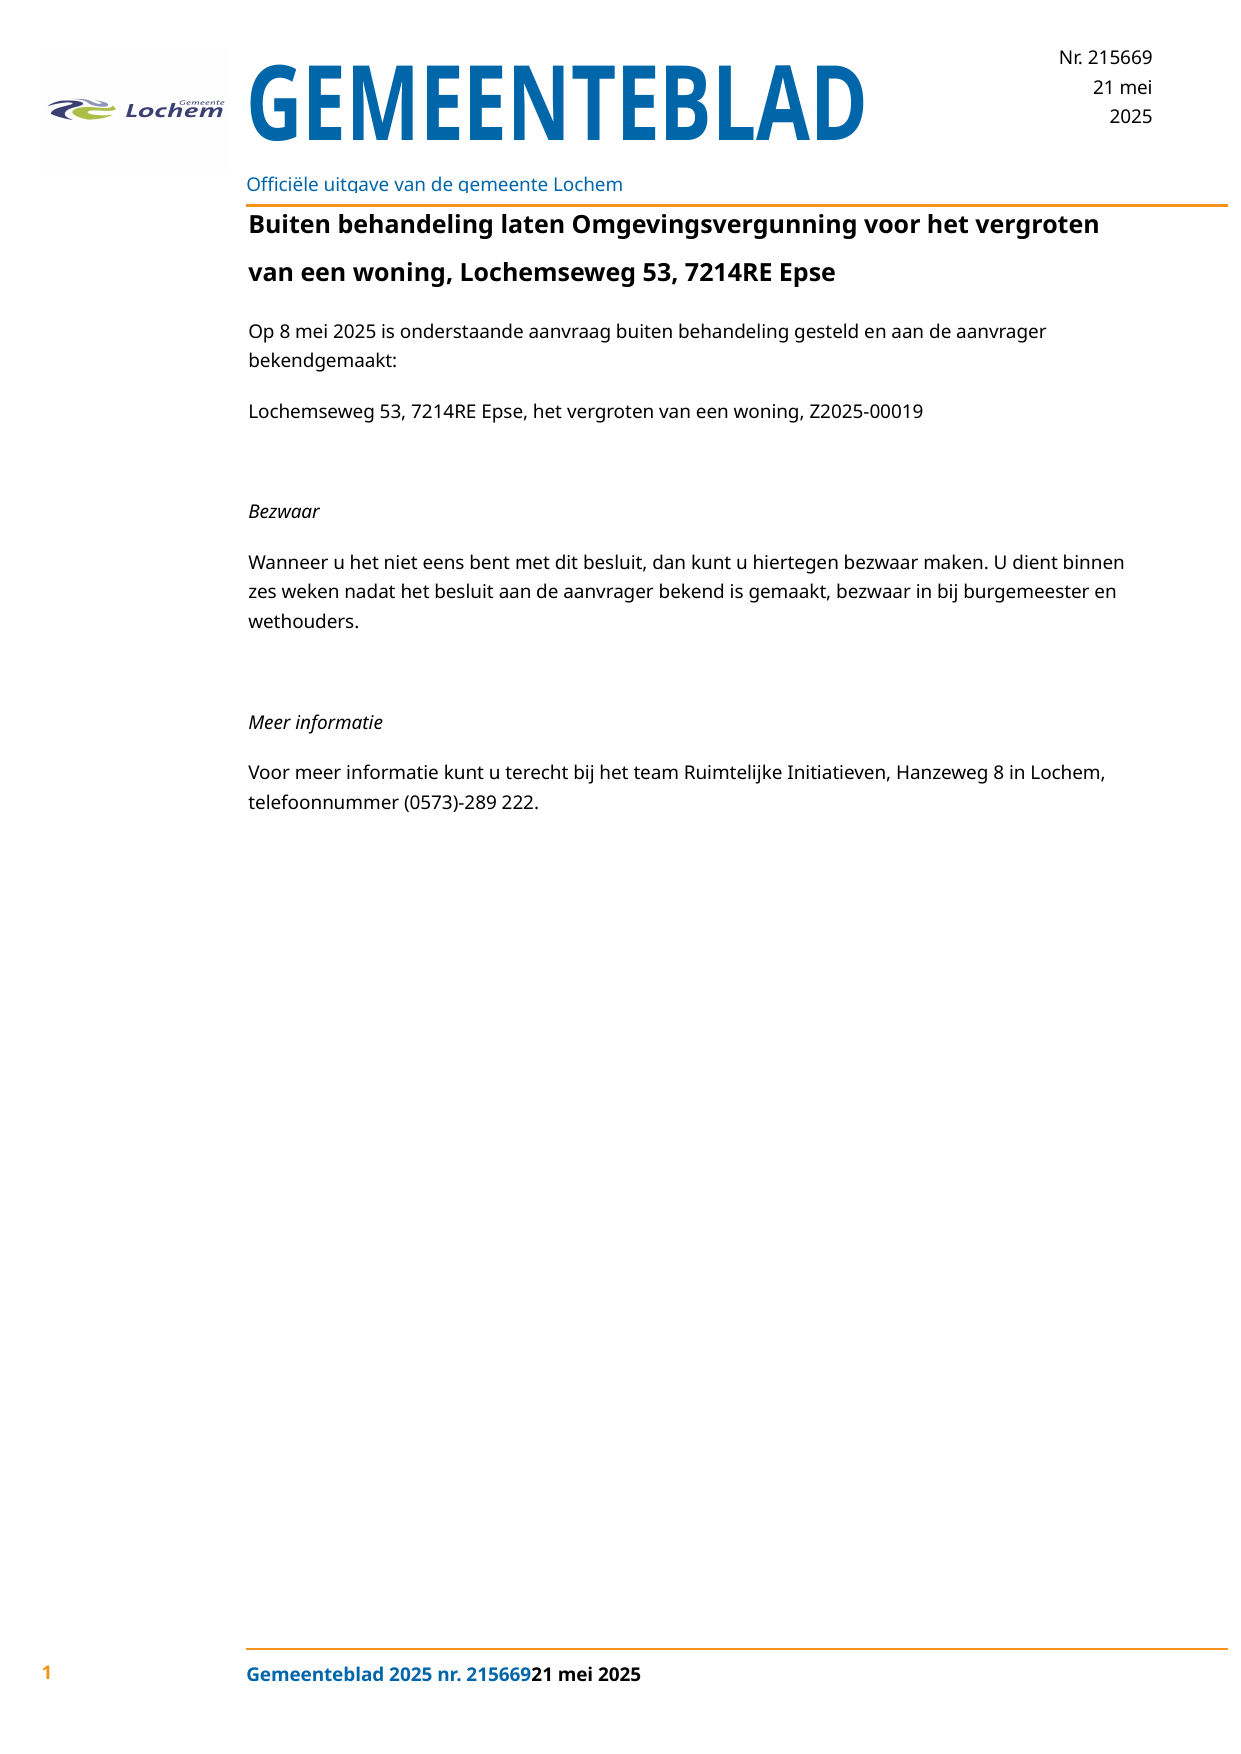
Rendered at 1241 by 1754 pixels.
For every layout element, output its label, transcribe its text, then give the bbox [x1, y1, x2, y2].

text Voor meer informatie kunt u terecht bij het team Ruimtelijke Initiatieven, Hanzeweg 8 in Lochem, telefoonnummer (0573)-289 222. [248, 759, 1152, 815]
picture [41, 47, 231, 172]
text Op 8 mei 2025 is onderstaande aanvraag buiten behandeling gesteld en aan de aanvrager bekendgemaakt: [248, 318, 1152, 373]
text Wanneer u het niet eens bent met dit besluit, dan kunt u hiertegen bezwaar maken. U dient binnen zes weken nadat het besluit aan de aanvrager bekend is gemaakt, bezwaar in bij burgemeester en wethouders. [248, 549, 1152, 634]
text Bezwaar [248, 499, 1152, 524]
text Lochemseweg 53, 7214RE Epse, het vergroten van een woning, Z2025-00019 [248, 398, 1152, 424]
text Buiten behandeling laten Omgevingsvergunning voor het vergroten van een woning, Lochemseweg 53, 7214RE Epse [248, 207, 1152, 288]
text Meer informatie [248, 709, 1152, 735]
